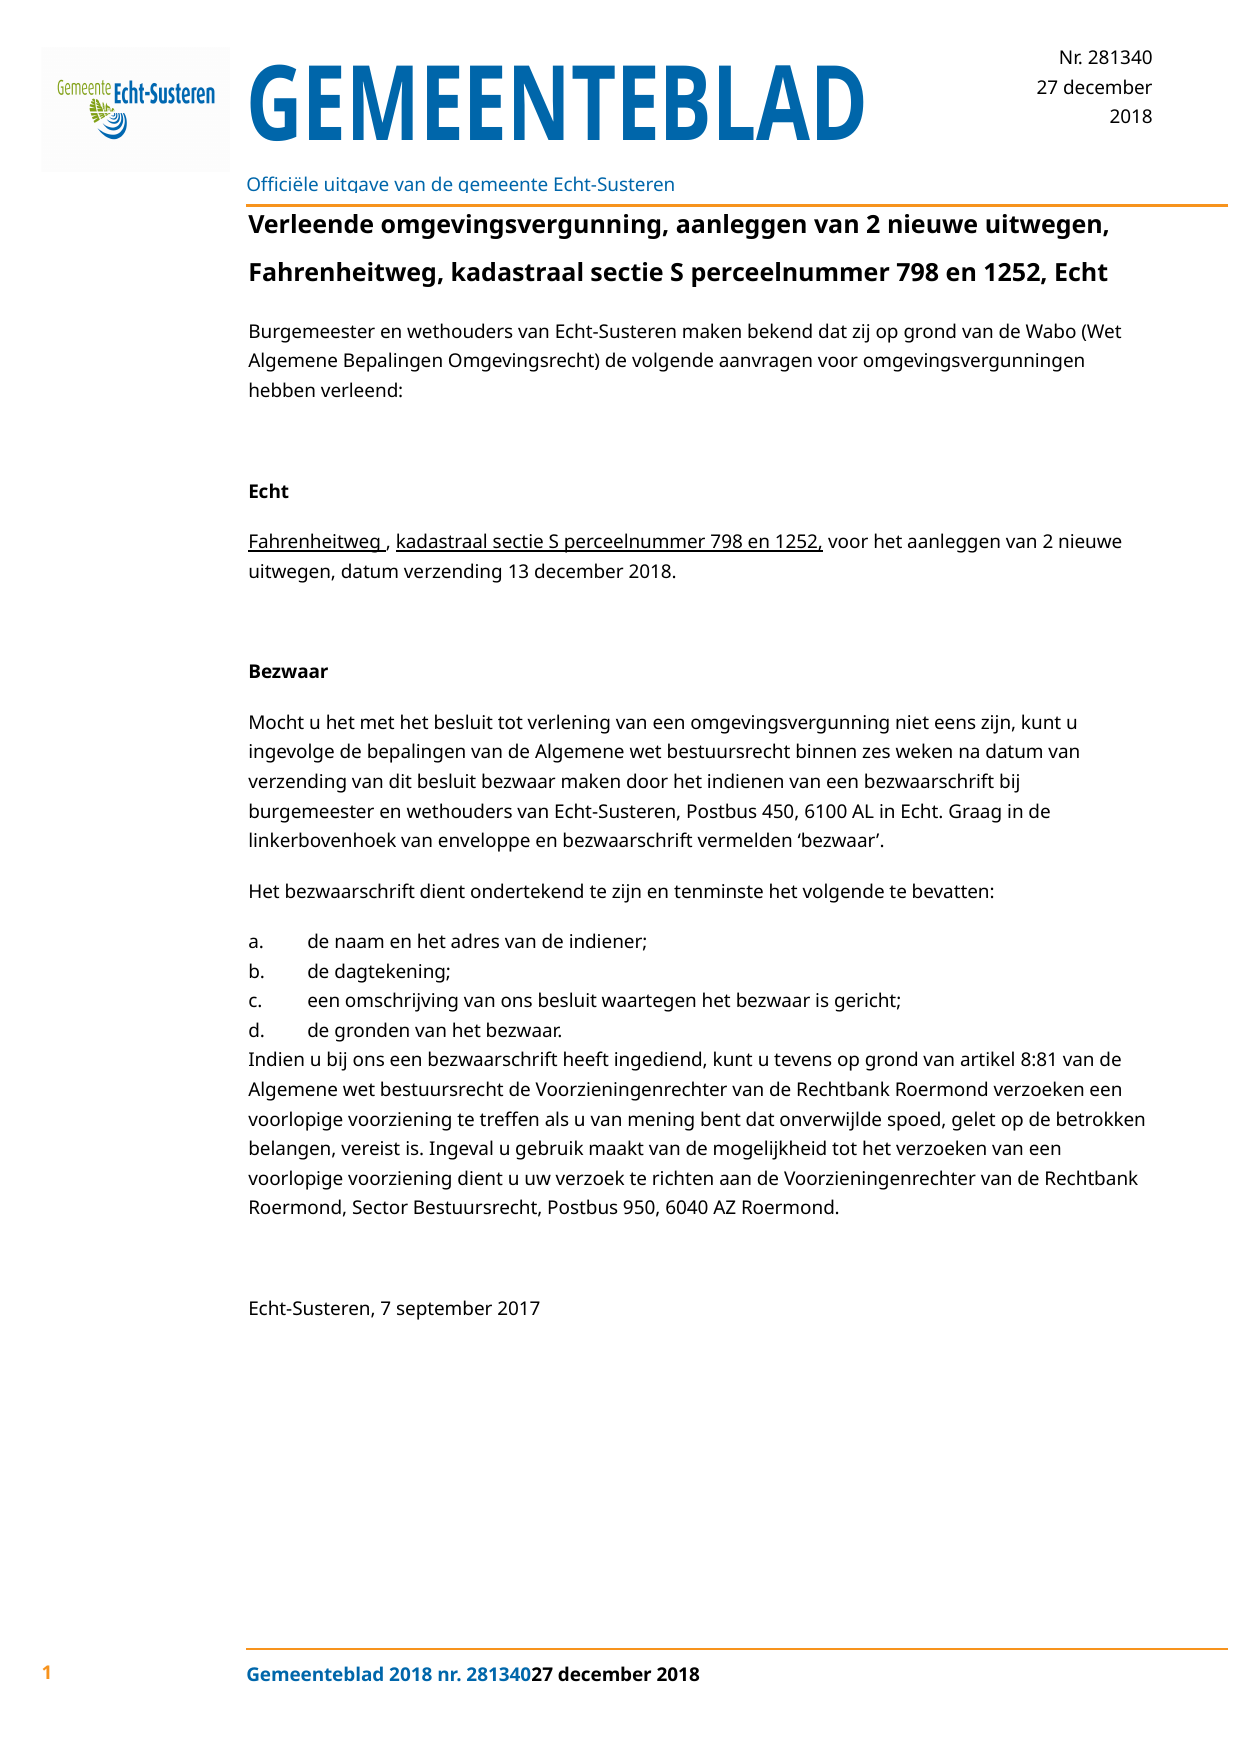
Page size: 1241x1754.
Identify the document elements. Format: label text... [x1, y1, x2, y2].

text Echt-Susteren, 7 september 2017 [248, 1295, 1152, 1321]
list de naam en het adres van de indiener; [248, 928, 1152, 954]
text Mocht u het met het besluit tot verlening van een omgevingsvergunning niet eens zijn, kunt u ingevolge de bepalingen van de Algemene wet bestuursrecht binnen zes weken na datum van verzending van dit besluit bezwaar maken door het indienen van een bezwaarschrift bij burgemeester en wethouders van Echt-Susteren, Postbus 450, 6100 AL in Echt. Graag in de linkerbovenhoek van enveloppe en bezwaarschrift vermelden ‘bezwaar’. [248, 709, 1152, 853]
text Fahrenheitweg , kadastraal sectie S perceelnummer 798 en 1252, voor het aanleggen van 2 nieuwe uitwegen, datum verzending 13 december 2018. [248, 528, 1152, 584]
list een omschrijving van ons besluit waartegen het bezwaar is gericht; [248, 987, 1152, 1013]
text Het bezwaarschrift dient ondertekend te zijn en tenminste het volgende te bevatten: [248, 878, 1152, 904]
text Indien u bij ons een bezwaarschrift heeft ingediend, kunt u tevens op grond van artikel 8:81 van de Algemene wet bestuursrecht de Voorzieningenrechter van de Rechtbank Roermond verzoeken een voorlopige voorziening te treffen als u van mening bent dat onverwijlde spoed, gelet op de betrokken belangen, vereist is. Ingeval u gebruik maakt van de mogelijkheid tot het verzoeken van een voorlopige voorziening dient u uw verzoek te richten aan de Voorzieningenrechter van de Rechtbank Roermond, Sector Bestuursrecht, Postbus 950, 6040 AZ Roermond. [248, 1047, 1152, 1220]
text Echt [248, 478, 1152, 504]
picture [41, 47, 231, 172]
text Burgemeester en wethouders van Echt-Susteren maken bekend dat zij op grond van de Wabo (Wet Algemene Bepalingen Omgevingsrecht) de volgende aanvragen voor omgevingsvergunningen hebben verleend: [248, 318, 1152, 403]
text Bezwaar [248, 659, 1152, 684]
text Verleende omgevingsvergunning, aanleggen van 2 nieuwe uitwegen, Fahrenheitweg, kadastraal sectie S perceelnummer 798 en 1252, Echt [248, 207, 1152, 288]
list de gronden van het bezwaar. [248, 1017, 1152, 1043]
list de dagtekening; [248, 958, 1152, 984]
